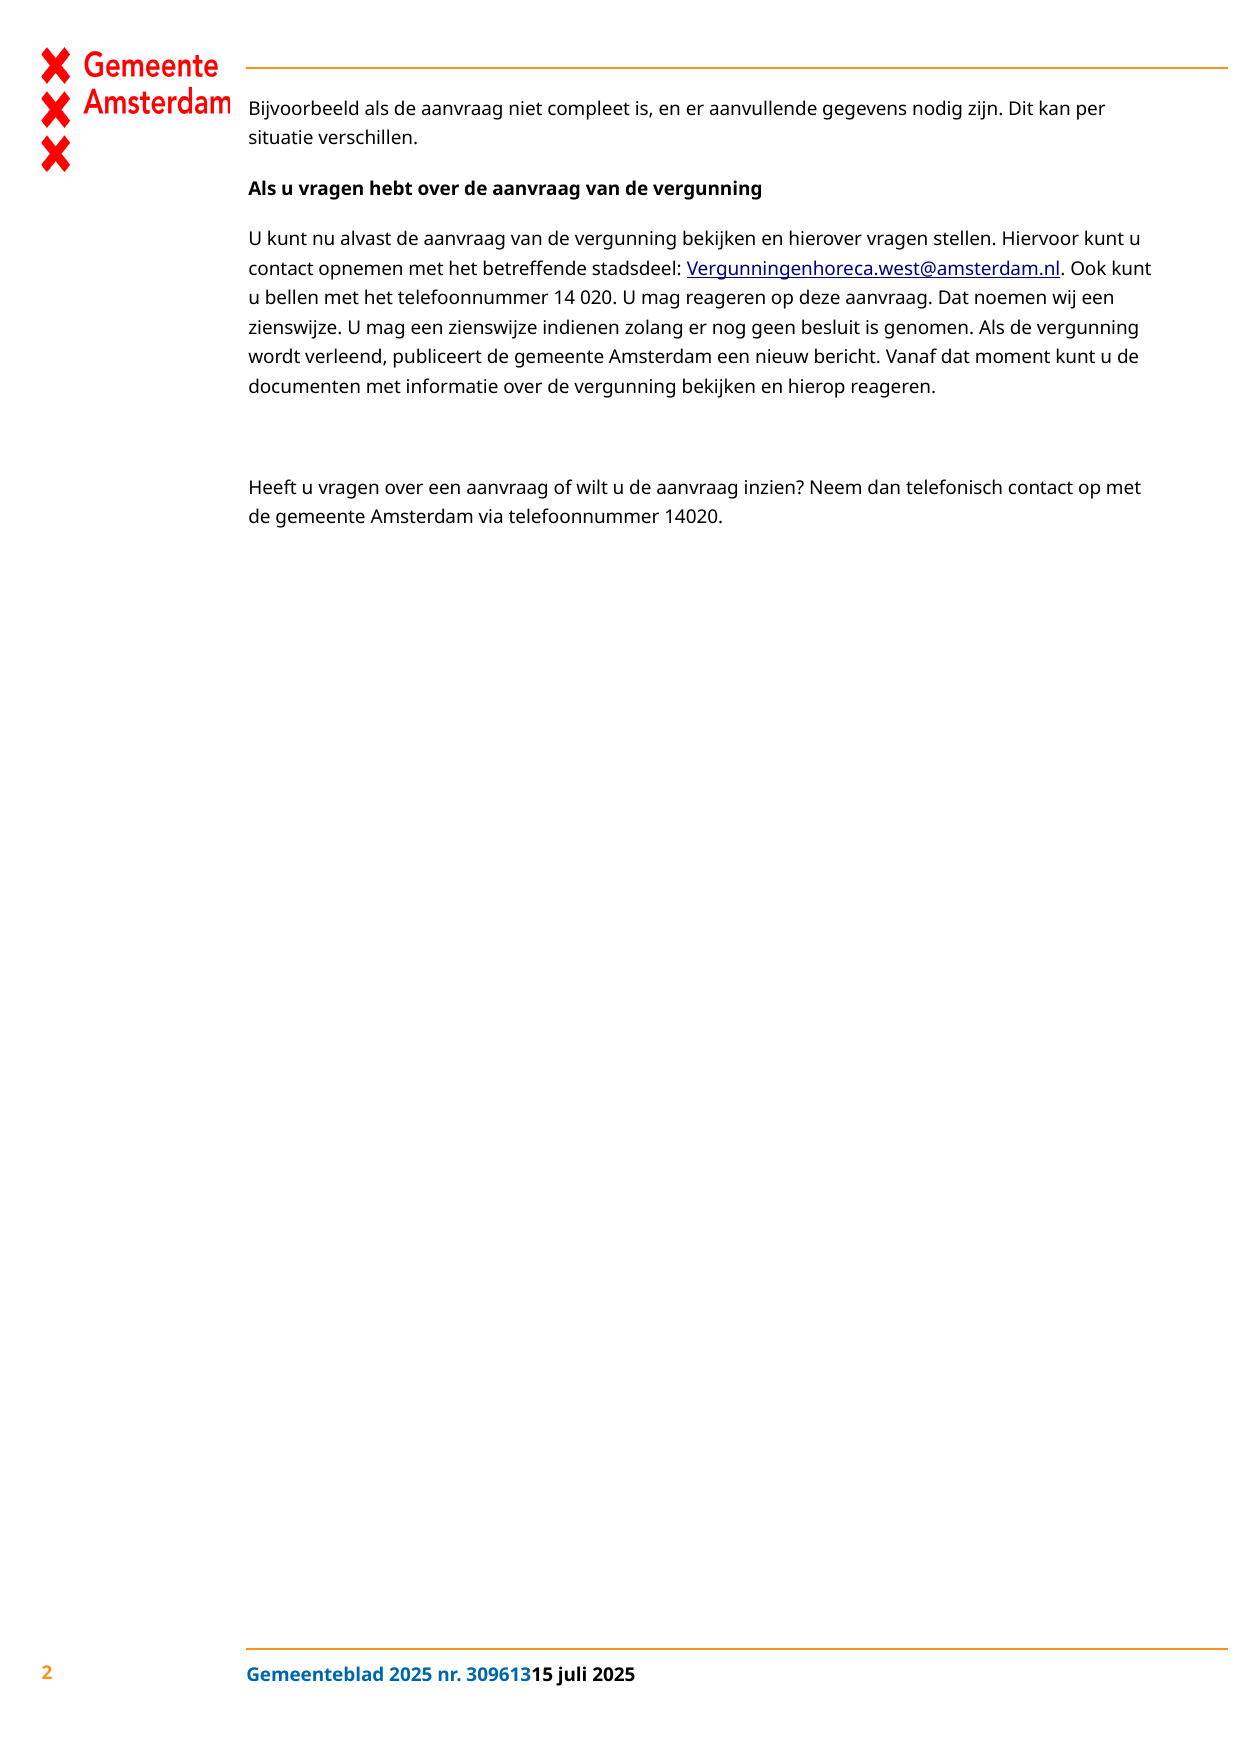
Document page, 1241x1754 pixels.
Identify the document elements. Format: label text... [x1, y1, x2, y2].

text Bijvoorbeeld als de aanvraag niet compleet is, en er aanvullende gegevens nodig zijn. Dit kan per situatie verschillen. [248, 95, 1152, 150]
picture [41, 47, 231, 172]
text Als u vragen hebt over de aanvraag van de vergunning [248, 175, 1152, 201]
text Heeft u vragen over een aanvraag of wilt u de aanvraag inzien? Neem dan telefonisch contact op met de gemeente Amsterdam via telefoonnummer 14020. [248, 474, 1152, 529]
text U kunt nu alvast de aanvraag van de vergunning bekijken en hierover vragen stellen. Hiervoor kunt u contact opnemen met het betreffende stadsdeel: Vergunningenhoreca.west@amsterdam.nl. Ook kunt u bellen met het telefoonnummer 14 020. U mag reageren op deze aanvraag. Dat noemen wij een zienswijze. U mag een zienswijze indienen zolang er nog geen besluit is genomen. Als de vergunning wordt verleend, publiceert de gemeente Amsterdam een nieuw bericht. Vanaf dat moment kunt u de documenten met informatie over de vergunning bekijken en hierop reageren. [248, 225, 1152, 399]
